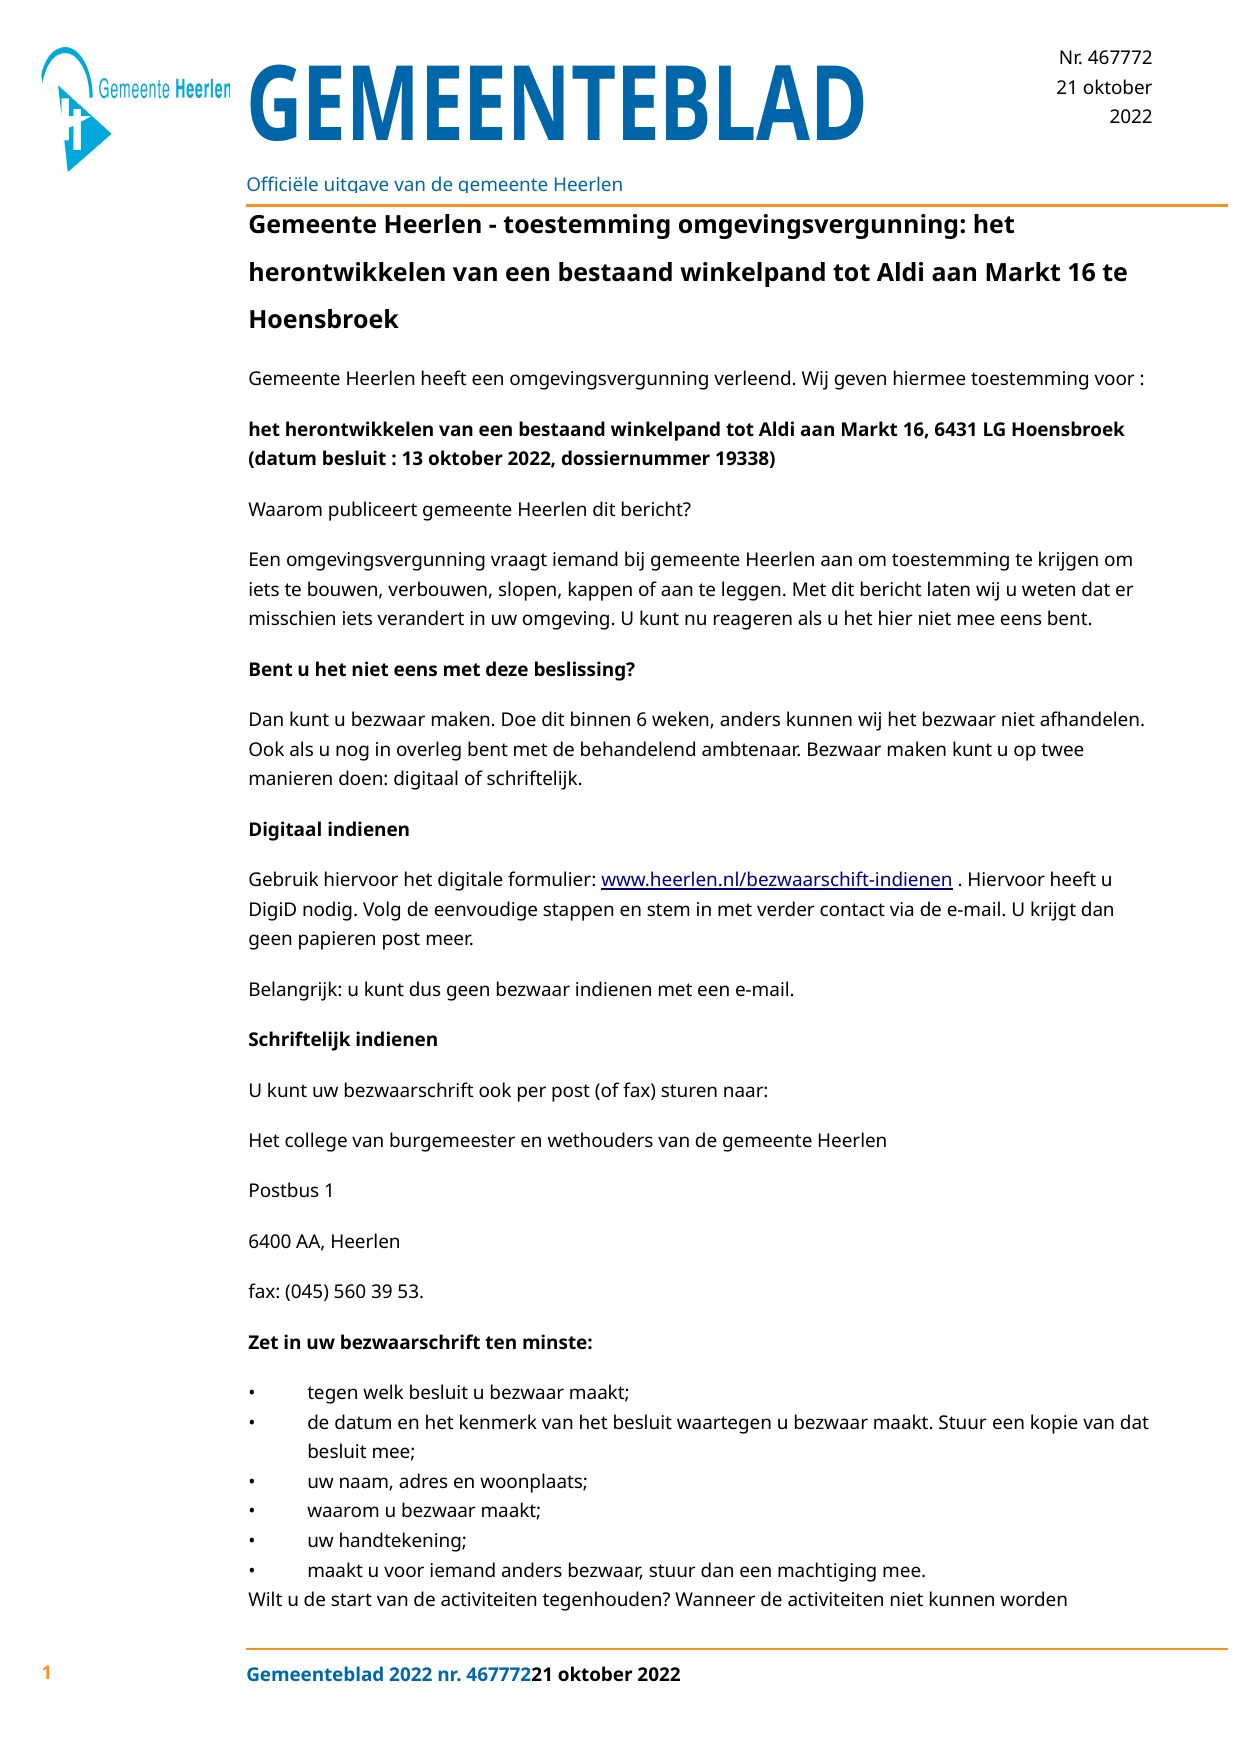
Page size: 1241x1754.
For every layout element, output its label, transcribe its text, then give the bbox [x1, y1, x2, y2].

picture [41, 47, 231, 172]
list de datum en het kenmerk van het besluit waartegen u bezwaar maakt. Stuur een kopie van dat besluit mee; [248, 1409, 1152, 1464]
text Een omgevingsvergunning vraagt iemand bij gemeente Heerlen aan om toestemming te krijgen om iets te bouwen, verbouwen, slopen, kappen of aan te leggen. Met dit bericht laten wij u weten dat er misschien iets verandert in uw omgeving. U kunt nu reageren als u het hier niet mee eens bent. [248, 546, 1152, 631]
list maakt u voor iemand anders bezwaar, stuur dan een machtiging mee. [248, 1557, 1152, 1582]
text fax: (045) 560 39 53. [248, 1278, 1152, 1304]
list waarom u bezwaar maakt; [248, 1498, 1152, 1523]
text Dan kunt u bezwaar maken. Doe dit binnen 6 weken, anders kunnen wij het bezwaar niet afhandelen. Ook als u nog in overleg bent met de behandelend ambtenaar. Bezwaar maken kunt u op twee manieren doen: digitaal of schriftelijk. [248, 706, 1152, 791]
text Bent u het niet eens met deze beslissing? [248, 656, 1152, 682]
text Gemeente Heerlen - toestemming omgevingsvergunning: het herontwikkelen van een bestaand winkelpand tot Aldi aan Markt 16 te Hoensbroek [248, 207, 1152, 336]
text het herontwikkelen van een bestaand winkelpand tot Aldi aan Markt 16, 6431 LG Hoensbroek (datum besluit : 13 oktober 2022, dossiernummer 19338) [248, 416, 1152, 471]
text U kunt uw bezwaarschrift ook per post (of fax) sturen naar: [248, 1077, 1152, 1102]
list uw handtekening; [248, 1527, 1152, 1553]
text Gebruik hiervoor het digitale formulier: www.heerlen.nl/bezwaarschift-indienen . Hiervoor heeft u DigiD nodig. Volg de eenvoudige stappen en stem in met verder contact via de e-mail. U krijgt dan geen papieren post meer. [248, 866, 1152, 951]
text Waarom publiceert gemeente Heerlen dit bericht? [248, 496, 1152, 522]
list tegen welk besluit u bezwaar maakt; [248, 1379, 1152, 1405]
text Belangrijk: u kunt dus geen bezwaar indienen met een e-mail. [248, 976, 1152, 1002]
text Schriftelijk indienen [248, 1026, 1152, 1052]
text Wilt u de start van de activiteiten tegenhouden? Wanneer de activiteiten niet kunnen worden [248, 1586, 1152, 1612]
picture [41, 47, 59, 70]
text Digitaal indienen [248, 816, 1152, 842]
text Gemeente Heerlen heeft een omgevingsvergunning verleend. Wij geven hiermee toestemming voor : [248, 366, 1152, 391]
text Zet in uw bezwaarschrift ten minste: [248, 1329, 1152, 1354]
text Postbus 1 [248, 1178, 1152, 1203]
text Het college van burgemeester en wethouders van de gemeente Heerlen [248, 1127, 1152, 1153]
text 6400 AA, Heerlen [248, 1228, 1152, 1254]
list uw naam, adres en woonplaats; [248, 1468, 1152, 1494]
